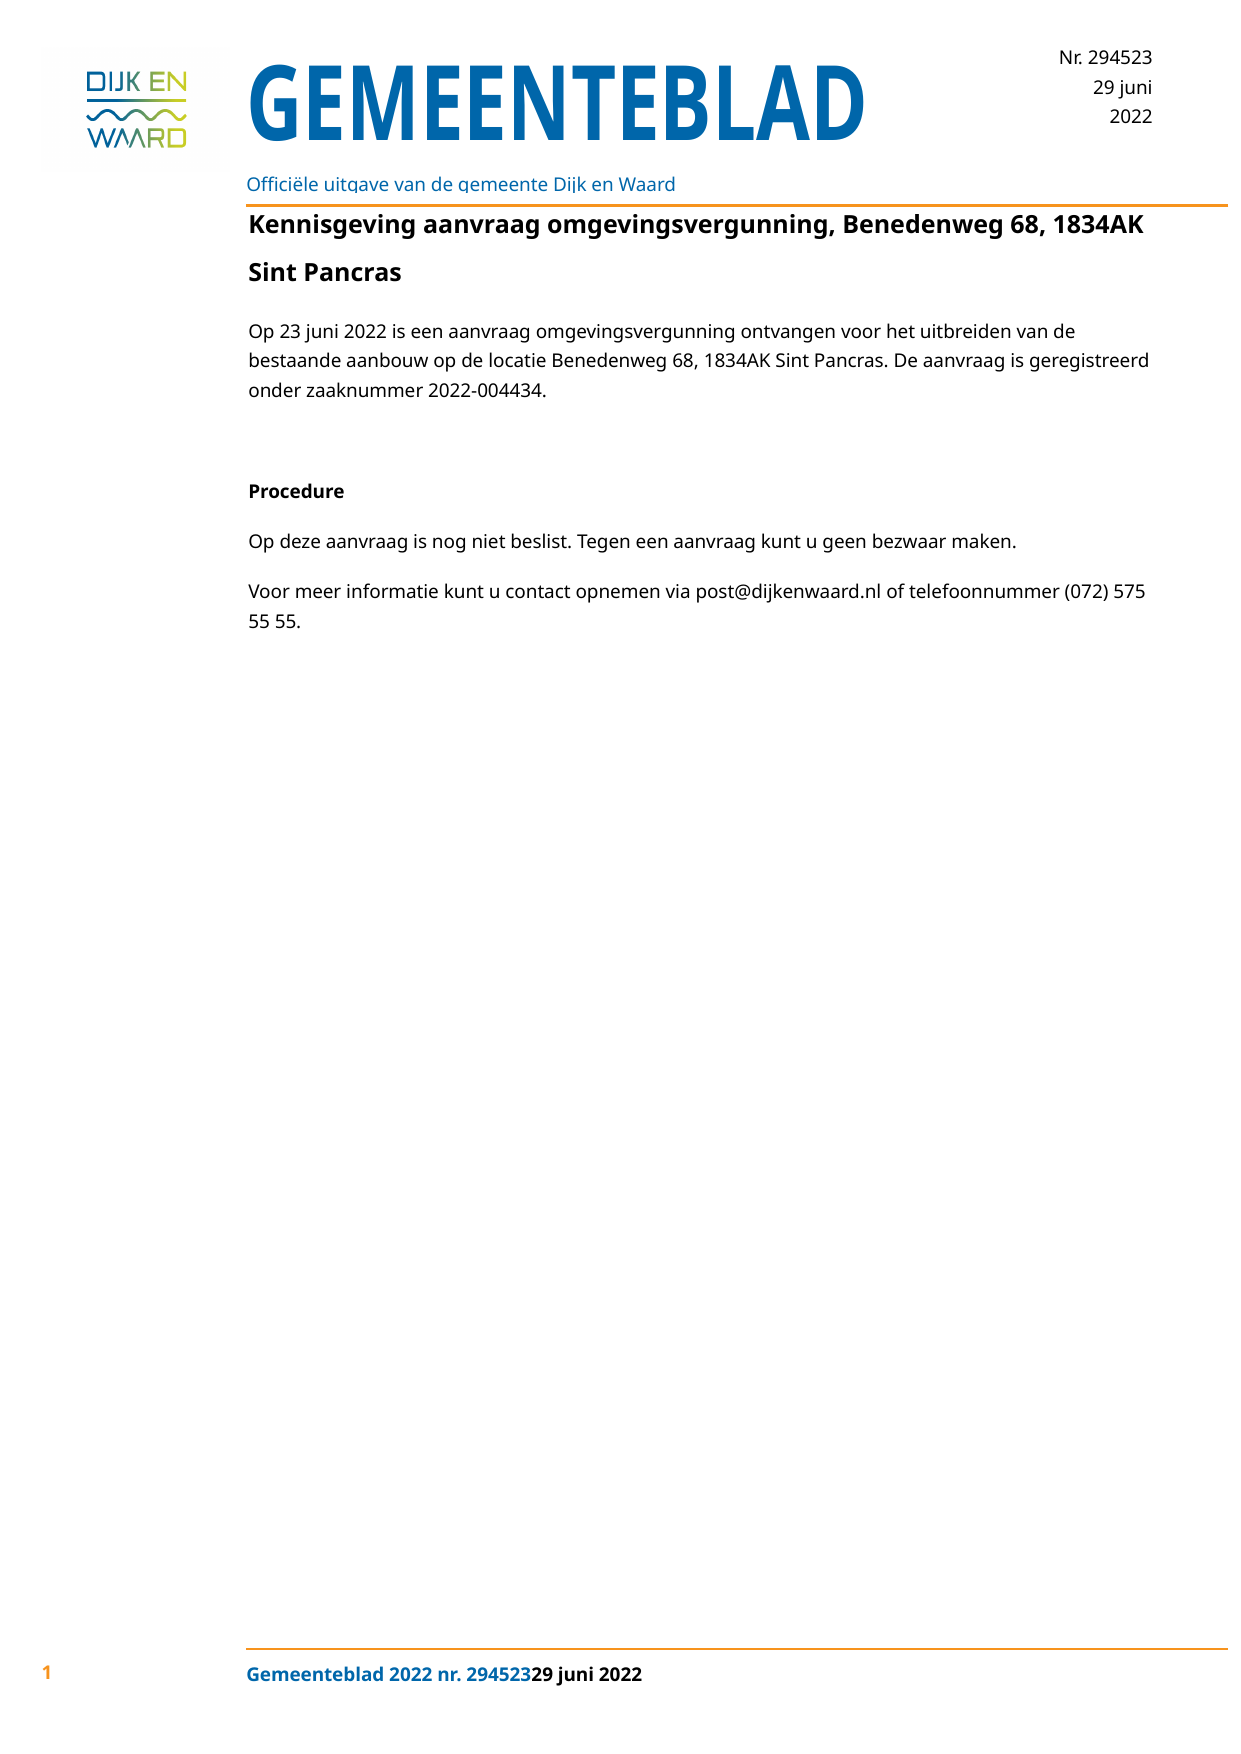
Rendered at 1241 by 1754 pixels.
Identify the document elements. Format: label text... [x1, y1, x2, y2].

picture [41, 47, 231, 172]
text Procedure [248, 478, 1152, 504]
text Op deze aanvraag is nog niet beslist. Tegen een aanvraag kunt u geen bezwaar maken. [248, 528, 1152, 554]
text Voor meer informatie kunt u contact opnemen via post@dijkenwaard.nl of telefoonnummer (072) 575 55 55. [248, 579, 1152, 634]
text Kennisgeving aanvraag omgevingsvergunning, Benedenweg 68, 1834AK Sint Pancras [248, 207, 1152, 288]
text Op 23 juni 2022 is een aanvraag omgevingsvergunning ontvangen voor het uitbreiden van de bestaande aanbouw op de locatie Benedenweg 68, 1834AK Sint Pancras. De aanvraag is geregistreerd onder zaaknummer 2022-004434. [248, 318, 1152, 403]
